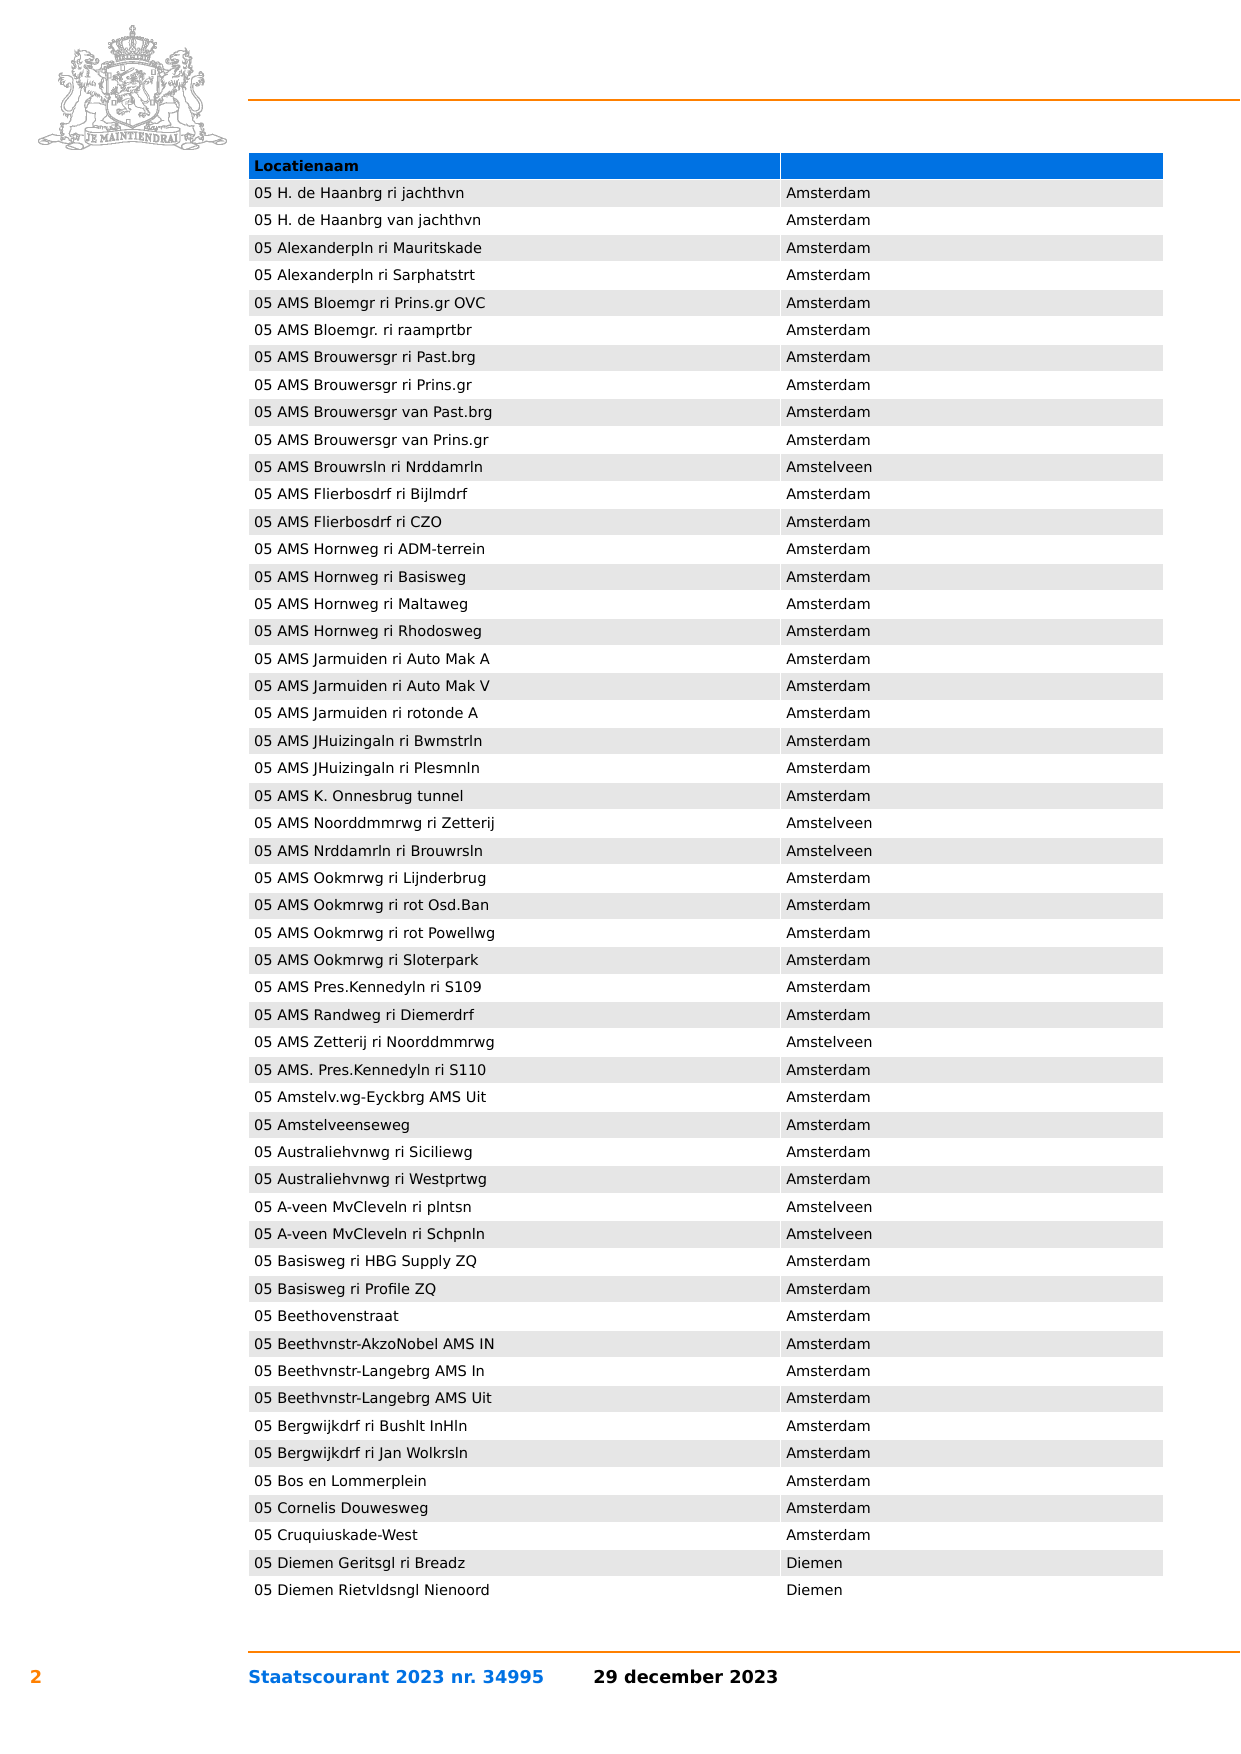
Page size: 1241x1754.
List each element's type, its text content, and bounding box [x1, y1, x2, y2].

table_cell 05 Australiehvnwg ri Westprtwg [249, 1166, 780, 1193]
table_cell Amsterdam [781, 619, 1163, 645]
table_cell Amsterdam [781, 865, 1163, 891]
table_cell 05 Amstelveenseweg [249, 1112, 780, 1138]
table_cell 05 Diemen Geritsgl ri Breadz [249, 1550, 780, 1576]
table_cell 05 Diemen Rietvldsngl Nienoord [249, 1578, 780, 1604]
table_cell 05 AMS Hornweg ri Basisweg [249, 564, 780, 590]
table_cell Amsterdam [781, 920, 1163, 946]
table_cell Amsterdam [781, 509, 1163, 535]
table_cell Amsterdam [781, 1249, 1163, 1275]
table_cell Amsterdam [781, 1331, 1163, 1357]
table_cell 05 Amstelv.wg-Eyckbrg AMS Uit [249, 1084, 780, 1111]
table_cell 05 Australiehvnwg ri Siciliewg [249, 1139, 780, 1165]
table_cell Amstelveen [781, 838, 1163, 864]
table_cell Amsterdam [781, 1139, 1163, 1165]
table_cell Amsterdam [781, 1057, 1163, 1083]
table_cell Amstelveen [781, 1030, 1163, 1056]
table_cell 05 H. de Haanbrg ri jachthvn [249, 180, 780, 207]
table_cell 05 Beethvnstr-Langebrg AMS Uit [249, 1386, 780, 1412]
table_cell Amsterdam [781, 1495, 1163, 1522]
table_cell 05 AMS Brouwersgr van Past.brg [249, 399, 780, 426]
table_cell Amsterdam [781, 399, 1163, 426]
table_cell 05 Beethovenstraat [249, 1304, 780, 1330]
table_cell 05 AMS Jarmuiden ri Auto Mak V [249, 673, 780, 700]
table_cell 05 AMS Ookmrwg ri Sloterpark [249, 947, 780, 974]
table_cell 05 AMS Ookmrwg ri rot Osd.Ban [249, 893, 780, 919]
table_cell 05 AMS Brouwrsln ri Nrddamrln [249, 454, 780, 481]
table_cell Amsterdam [781, 783, 1163, 809]
table_cell Amsterdam [781, 1084, 1163, 1111]
table_cell 05 H. de Haanbrg van jachthvn [249, 208, 780, 234]
table_cell Amsterdam [781, 947, 1163, 974]
table_cell 05 Bos en Lommerplein [249, 1468, 780, 1494]
table_cell Amsterdam [781, 372, 1163, 398]
table_cell Amsterdam [781, 673, 1163, 700]
table_cell Amstelveen [781, 1221, 1163, 1248]
table_cell Amsterdam [781, 1276, 1163, 1302]
table_cell Amsterdam [781, 975, 1163, 1001]
table_cell Amsterdam [781, 591, 1163, 617]
table_cell 05 AMS Noorddmmrwg ri Zetterij [249, 810, 780, 837]
table_cell Amstelveen [781, 810, 1163, 837]
table_cell Amsterdam [781, 1468, 1163, 1494]
table_cell 05 Basisweg ri Profile ZQ [249, 1276, 780, 1302]
table_cell 05 AMS Brouwersgr ri Prins.gr [249, 372, 780, 398]
table_header Locatienaam [249, 153, 780, 179]
table_cell 05 Basisweg ri HBG Supply ZQ [249, 1249, 780, 1275]
table_cell Amsterdam [781, 701, 1163, 727]
table_cell Amsterdam [781, 208, 1163, 234]
table_cell 05 AMS JHuizingaln ri Bwmstrln [249, 728, 780, 754]
table_cell Amsterdam [781, 1112, 1163, 1138]
table_cell Amsterdam [781, 290, 1163, 316]
table_cell 05 AMS. Pres.Kennedyln ri S110 [249, 1057, 780, 1083]
table_cell Amsterdam [781, 564, 1163, 590]
table_cell Amsterdam [781, 482, 1163, 508]
table_cell 05 A-veen MvCleveln ri plntsn [249, 1194, 780, 1220]
picture [38, 25, 227, 150]
table_cell 05 AMS JHuizingaln ri Plesmnln [249, 756, 780, 782]
table_cell 05 Cruquiuskade-West [249, 1523, 780, 1549]
table_cell Amsterdam [781, 646, 1163, 672]
table_cell Amsterdam [781, 1002, 1163, 1028]
table_cell 05 AMS Randweg ri Diemerdrf [249, 1002, 780, 1028]
table_cell Amsterdam [781, 728, 1163, 754]
table_cell Amsterdam [781, 1166, 1163, 1193]
table_cell 05 AMS Jarmuiden ri Auto Mak A [249, 646, 780, 672]
table_cell Amsterdam [781, 756, 1163, 782]
table_cell Diemen [781, 1578, 1163, 1604]
table_cell Amsterdam [781, 1523, 1163, 1549]
table_cell 05 Cornelis Douwesweg [249, 1495, 780, 1522]
table_cell Amsterdam [781, 1386, 1163, 1412]
table_cell Amsterdam [781, 317, 1163, 343]
table_cell 05 Beethvnstr-Langebrg AMS In [249, 1358, 780, 1384]
table_cell Amsterdam [781, 893, 1163, 919]
table_cell 05 AMS Flierbosdrf ri Bijlmdrf [249, 482, 780, 508]
table_cell 05 AMS Bloemgr ri Prins.gr OVC [249, 290, 780, 316]
table_cell Amsterdam [781, 1304, 1163, 1330]
table_cell Amstelveen [781, 1194, 1163, 1220]
table_cell Amsterdam [781, 180, 1163, 207]
table_cell Amsterdam [781, 427, 1163, 453]
table_cell 05 AMS Hornweg ri Rhodosweg [249, 619, 780, 645]
table_cell 05 AMS Hornweg ri ADM-terrein [249, 536, 780, 563]
table_cell Amsterdam [781, 1440, 1163, 1467]
table_cell 05 AMS Flierbosdrf ri CZO [249, 509, 780, 535]
table_cell 05 Beethvnstr-AkzoNobel AMS IN [249, 1331, 780, 1357]
table_cell 05 AMS Brouwersgr ri Past.brg [249, 345, 780, 371]
table_cell 05 AMS Nrddamrln ri Brouwrsln [249, 838, 780, 864]
table_header [781, 153, 1163, 179]
table_cell 05 Alexanderpln ri Sarphatstrt [249, 263, 780, 289]
table_cell 05 AMS Zetterij ri Noorddmmrwg [249, 1030, 780, 1056]
table_cell Amsterdam [781, 536, 1163, 563]
table_cell Amsterdam [781, 235, 1163, 261]
table_cell Amsterdam [781, 263, 1163, 289]
table_cell 05 AMS Ookmrwg ri rot Powellwg [249, 920, 780, 946]
table_cell 05 AMS K. Onnesbrug tunnel [249, 783, 780, 809]
table_cell 05 Bergwijkdrf ri Jan Wolkrsln [249, 1440, 780, 1467]
table_cell 05 Alexanderpln ri Mauritskade [249, 235, 780, 261]
table_cell 05 AMS Jarmuiden ri rotonde A [249, 701, 780, 727]
table_cell 05 AMS Hornweg ri Maltaweg [249, 591, 780, 617]
table_cell 05 A-veen MvCleveln ri Schpnln [249, 1221, 780, 1248]
table_cell Amsterdam [781, 1413, 1163, 1439]
table_cell Amsterdam [781, 345, 1163, 371]
table_cell 05 AMS Bloemgr. ri raamprtbr [249, 317, 780, 343]
table_cell 05 AMS Brouwersgr van Prins.gr [249, 427, 780, 453]
table_cell 05 Bergwijkdrf ri Bushlt InHln [249, 1413, 780, 1439]
table_cell 05 AMS Ookmrwg ri Lijnderbrug [249, 865, 780, 891]
table_cell Amstelveen [781, 454, 1163, 481]
table_cell 05 AMS Pres.Kennedyln ri S109 [249, 975, 780, 1001]
table_cell Amsterdam [781, 1358, 1163, 1384]
table_cell Diemen [781, 1550, 1163, 1576]
